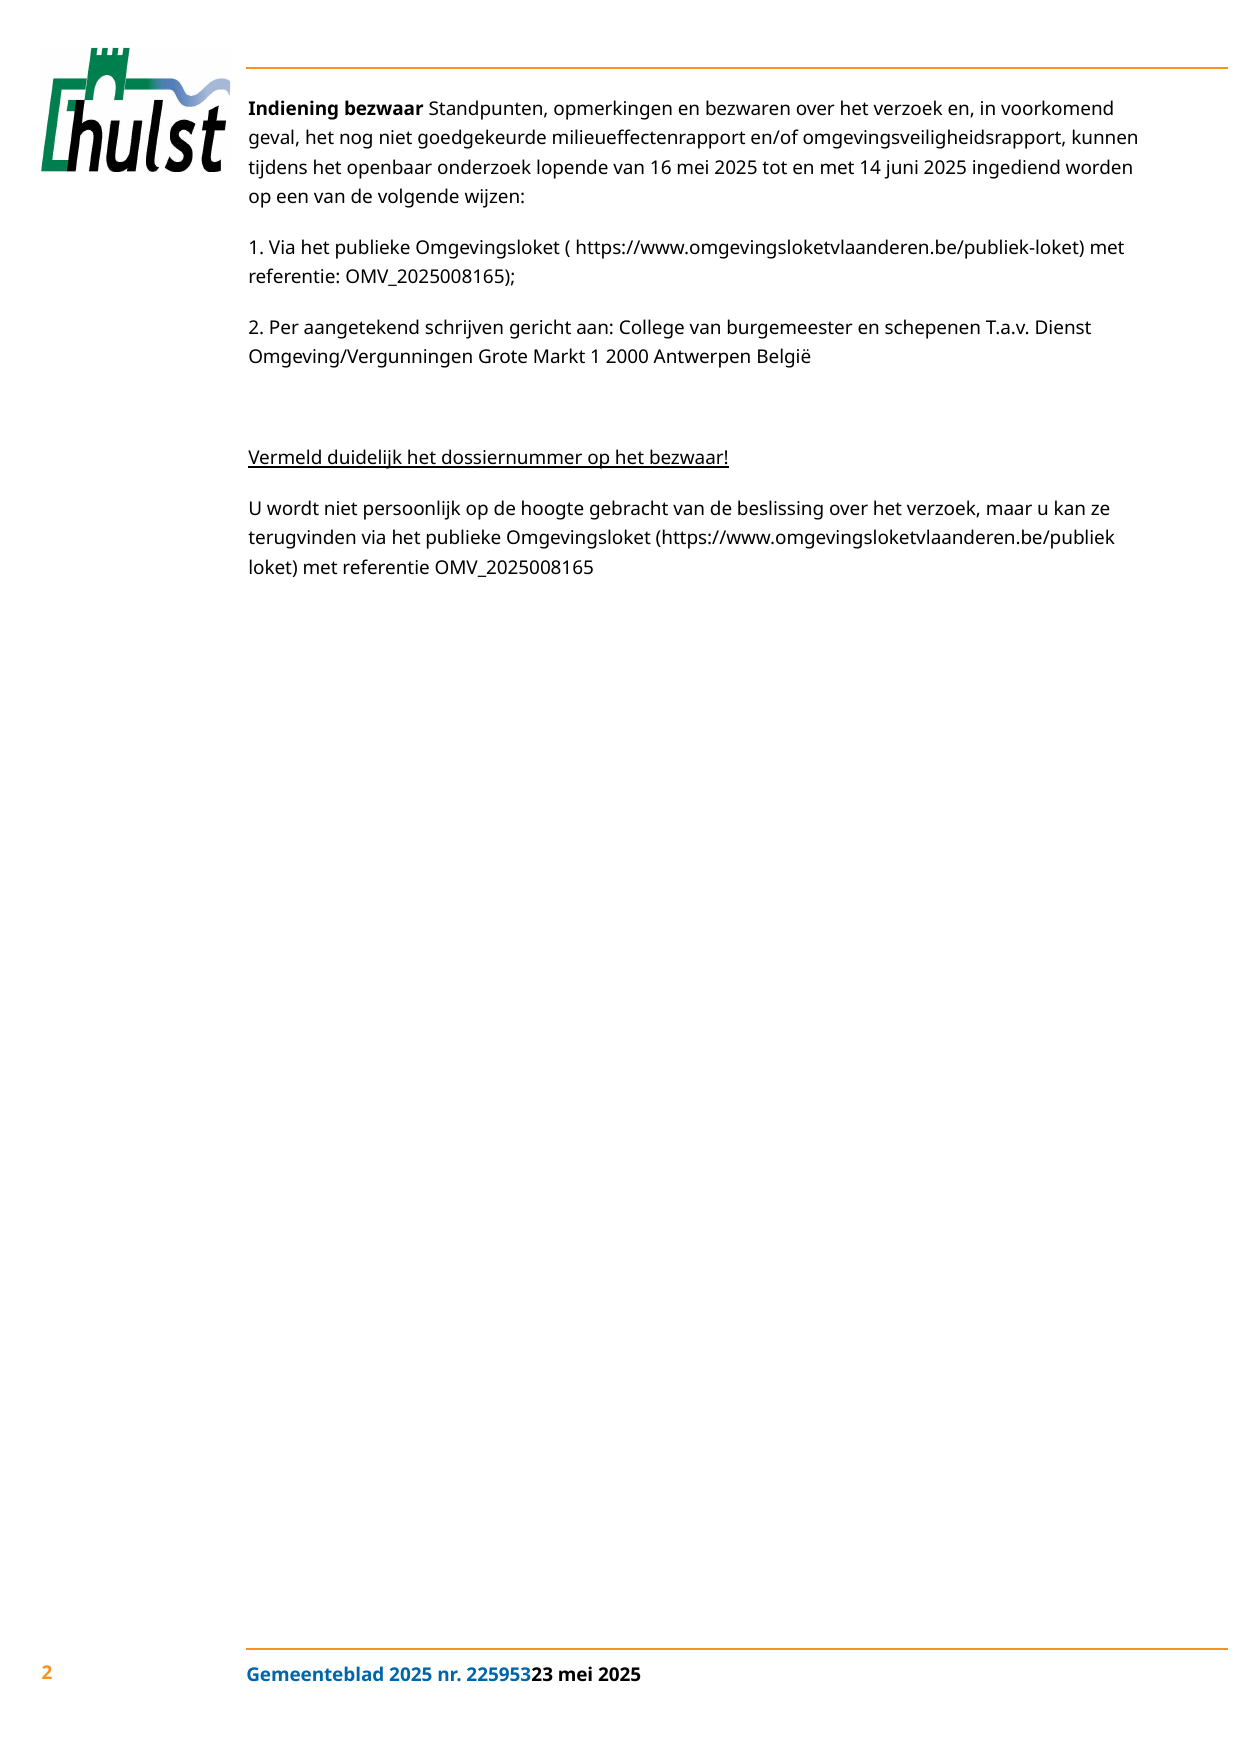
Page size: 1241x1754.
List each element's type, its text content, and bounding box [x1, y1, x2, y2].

text 2. Per aangetekend schrijven gericht aan: College van burgemeester en schepenen T.a.v. Dienst Omgeving/Vergunningen Grote Markt 1 2000 Antwerpen België [248, 314, 1152, 369]
picture [41, 47, 231, 172]
text Vermeld duidelijk het dossiernummer op het bezwaar! [248, 444, 1152, 470]
text Indiening bezwaar Standpunten, opmerkingen en bezwaren over het verzoek en, in voorkomend geval, het nog niet goedgekeurde milieueffectenrapport en/of omgevingsveiligheidsrapport, kunnen tijdens het openbaar onderzoek lopende van 16 mei 2025 tot en met 14 juni 2025 ingediend worden op een van de volgende wijzen: [248, 95, 1152, 209]
text 1. Via het publieke Omgevingsloket ( https://www.omgevingsloketvlaanderen.be/publiek-loket) met referentie: OMV_2025008165); [248, 234, 1152, 289]
text U wordt niet persoonlijk op de hoogte gebracht van de beslissing over het verzoek, maar u kan ze terugvinden via het publieke Omgevingsloket (https://www.omgevingsloketvlaanderen.be/publiek loket) met referentie OMV_2025008165 [248, 495, 1152, 580]
